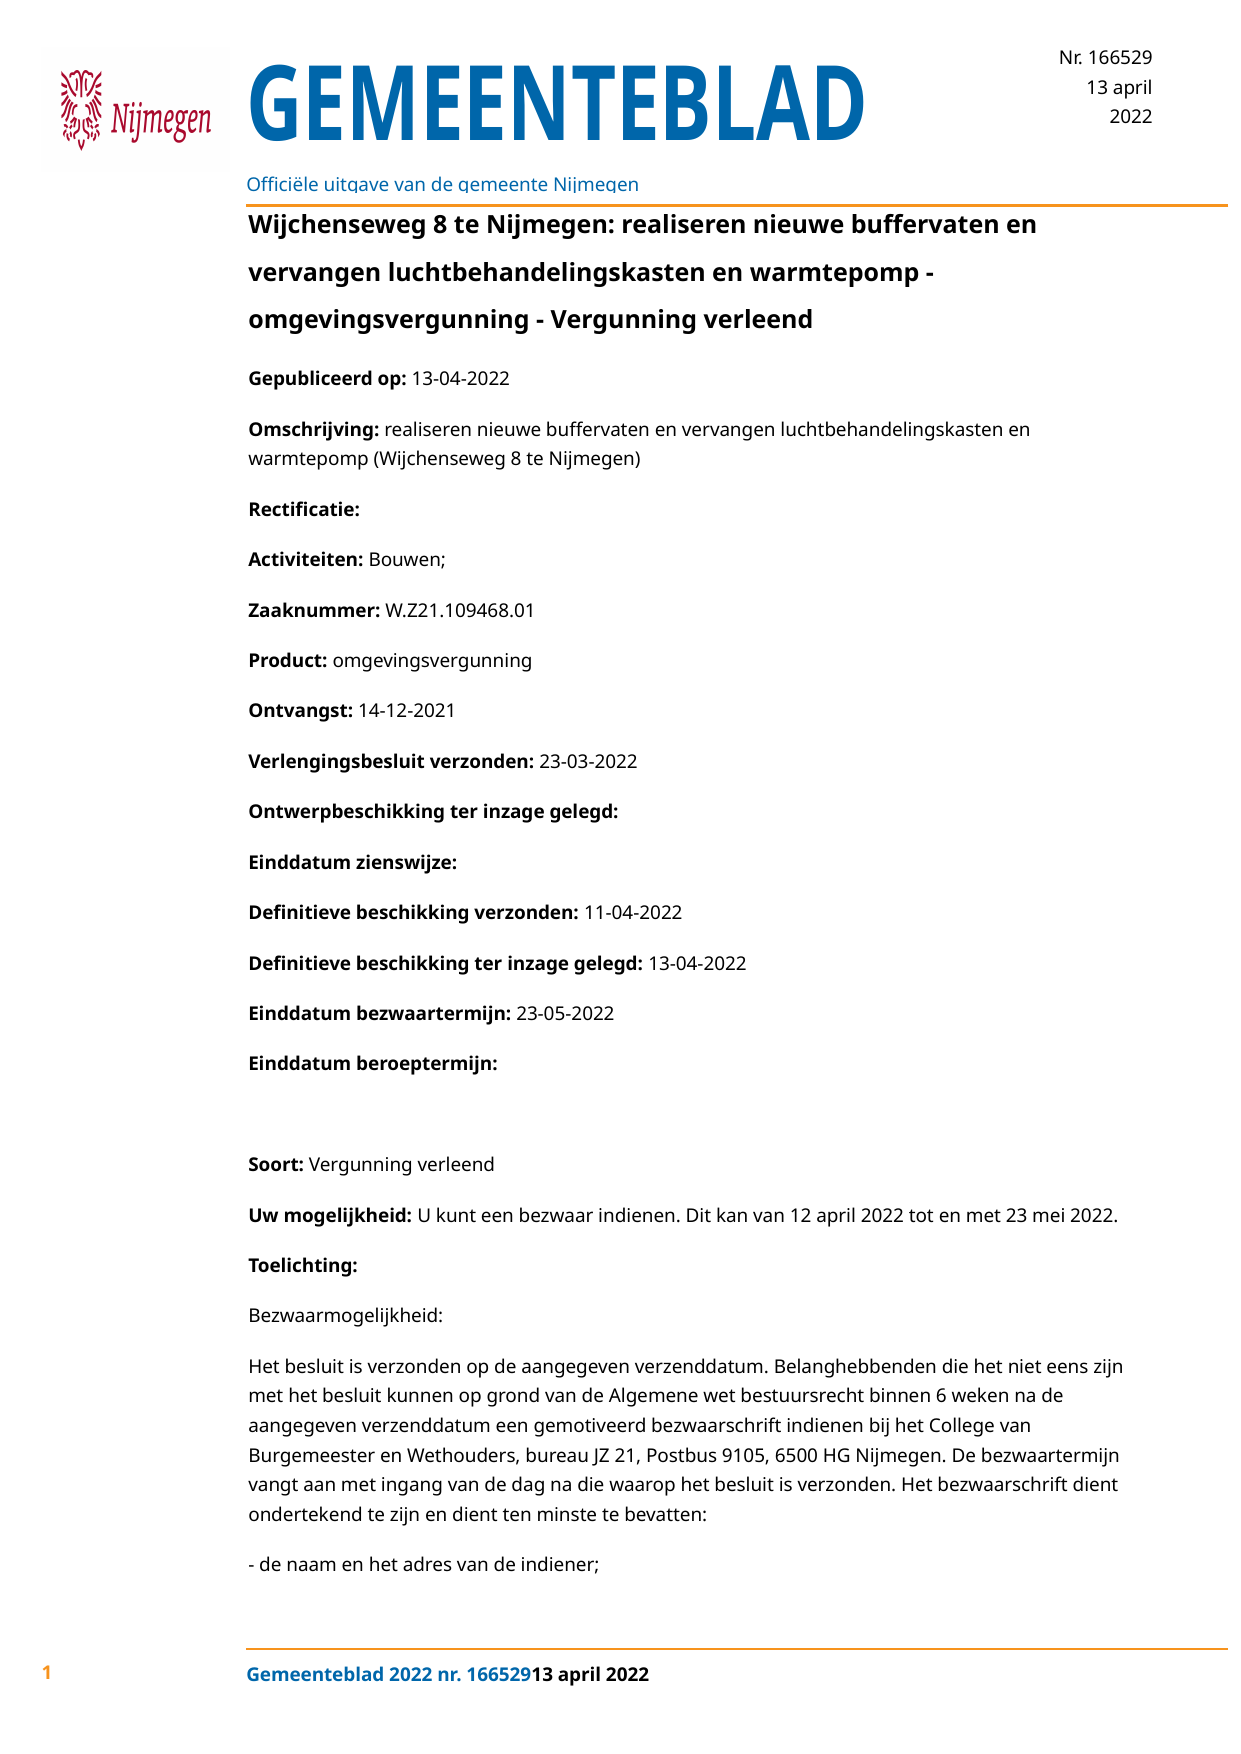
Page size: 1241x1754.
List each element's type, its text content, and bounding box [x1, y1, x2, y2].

text Uw mogelijkheid: U kunt een bezwaar indienen. Dit kan van 12 april 2022 tot en met 23 mei 2022. [248, 1202, 1152, 1227]
text Omschrijving: realiseren nieuwe buffervaten en vervangen luchtbehandelingskasten en warmtepomp (Wijchenseweg 8 te Nijmegen) [248, 416, 1152, 471]
text Ontwerpbeschikking ter inzage gelegd: [248, 798, 1152, 824]
text - de naam en het adres van de indiener; [248, 1551, 1152, 1577]
text Zaaknummer: W.Z21.109468.01 [248, 597, 1152, 622]
text Wijchenseweg 8 te Nijmegen: realiseren nieuwe buffervaten en vervangen luchtbehandelingskasten en warmtepomp - omgevingsvergunning - Vergunning verleend [248, 207, 1152, 336]
text Definitieve beschikking ter inzage gelegd: 13-04-2022 [248, 950, 1152, 975]
text Ontvangst: 14-12-2021 [248, 698, 1152, 723]
text Gepubliceerd op: 13-04-2022 [248, 366, 1152, 391]
text Toelichting: [248, 1252, 1152, 1278]
text Definitieve beschikking verzonden: 11-04-2022 [248, 899, 1152, 925]
picture [41, 47, 231, 172]
text Einddatum bezwaartermijn: 23-05-2022 [248, 1000, 1152, 1026]
text Soort: Vergunning verleend [248, 1151, 1152, 1177]
text Het besluit is verzonden op de aangegeven verzenddatum. Belanghebbenden die het niet eens zijn met het besluit kunnen op grond van de Algemene wet bestuursrecht binnen 6 weken na de aangegeven verzenddatum een gemotiveerd bezwaarschrift indienen bij het College van Burgemeester en Wethouders, bureau JZ 21, Postbus 9105, 6500 HG Nijmegen. De bezwaartermijn vangt aan met ingang van de dag na die waarop het besluit is verzonden. Het bezwaarschrift dient ondertekend te zijn en dient ten minste te bevatten: [248, 1353, 1152, 1527]
text Product: omgevingsvergunning [248, 647, 1152, 673]
text Rectificatie: [248, 496, 1152, 522]
text Einddatum zienswijze: [248, 849, 1152, 874]
text Activiteiten: Bouwen; [248, 546, 1152, 572]
text Verlengingsbesluit verzonden: 23-03-2022 [248, 748, 1152, 774]
text Einddatum beroeptermijn: [248, 1051, 1152, 1076]
text Bezwaarmogelijkheid: [248, 1303, 1152, 1328]
